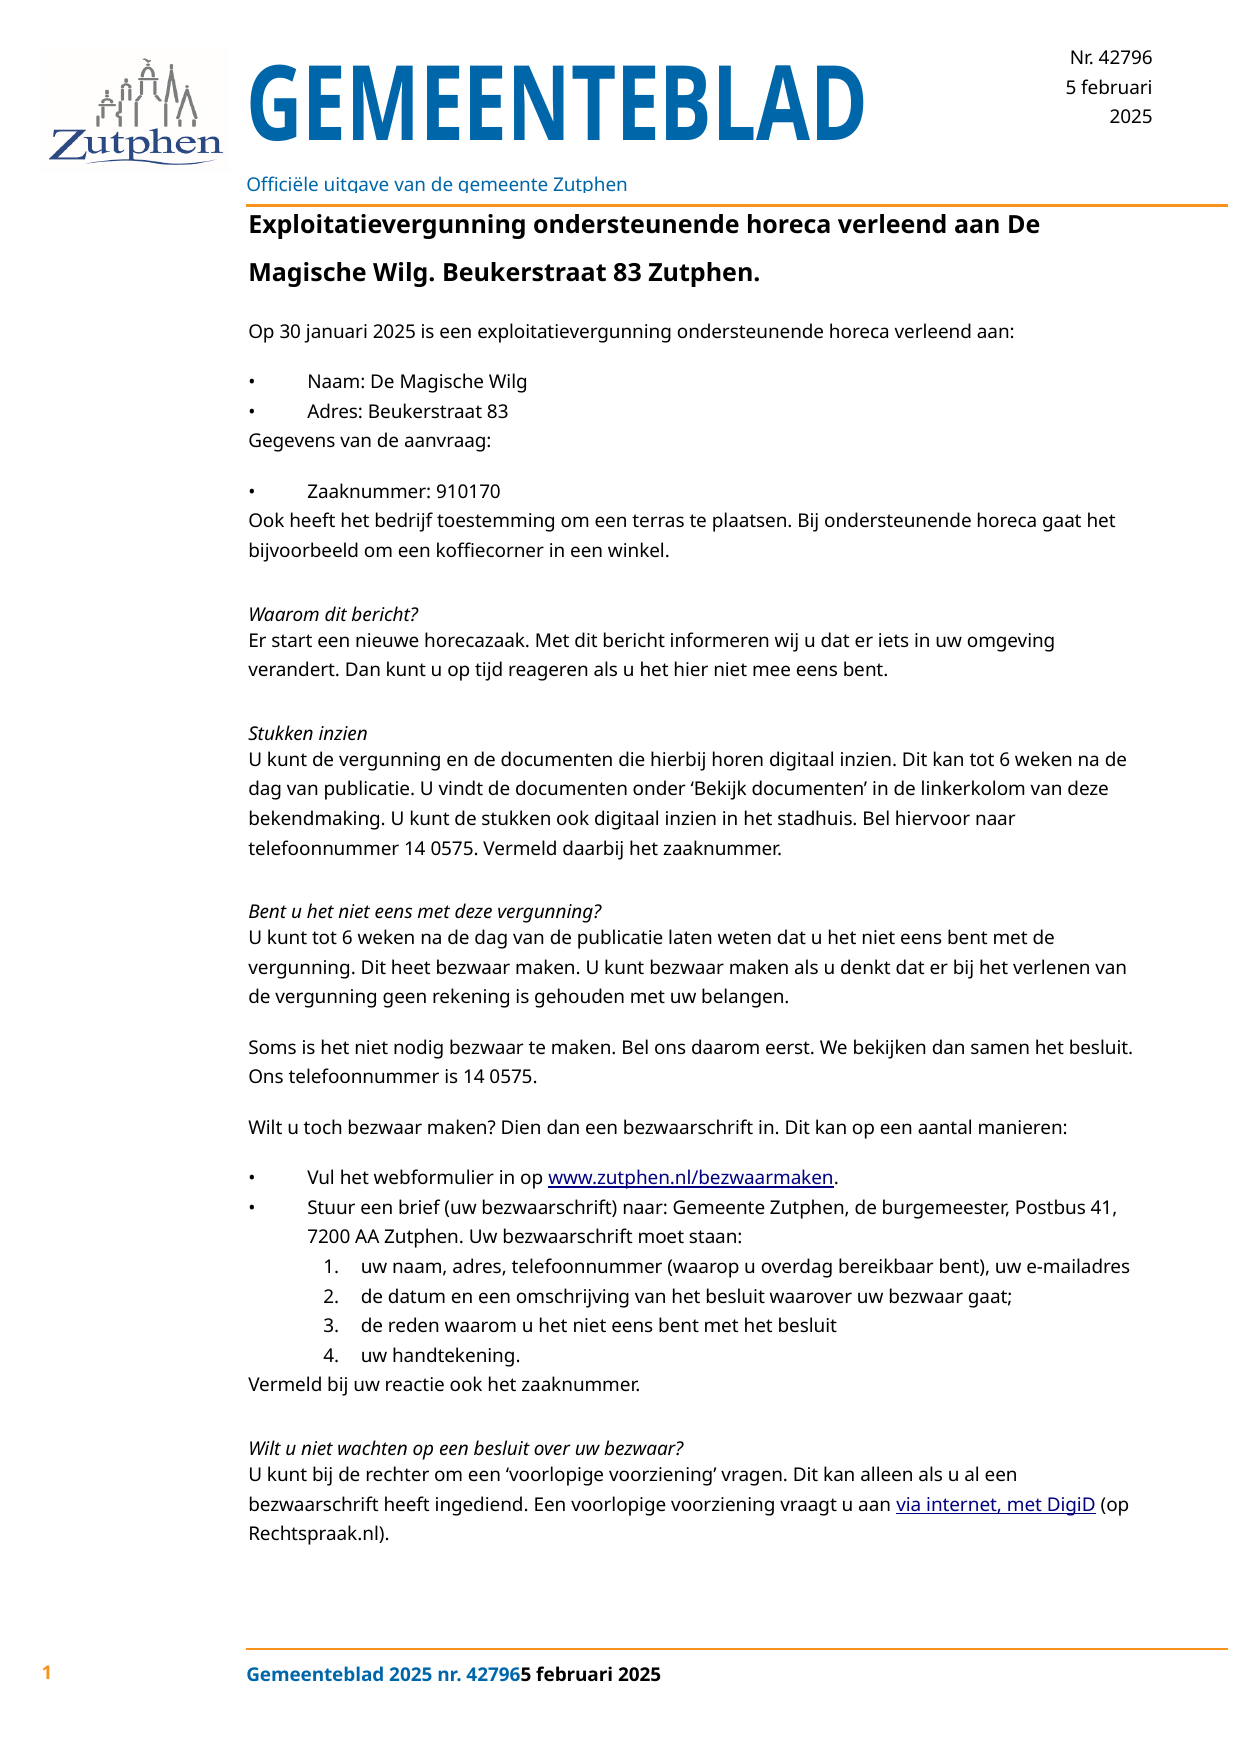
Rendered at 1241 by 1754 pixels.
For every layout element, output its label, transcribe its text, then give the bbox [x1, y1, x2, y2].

text Exploitatievergunning ondersteunende horeca verleend aan De Magische Wilg. Beukerstraat 83 Zutphen. [248, 207, 1152, 288]
text Bent u het niet eens met deze vergunning? [248, 899, 1152, 924]
text Op 30 januari 2025 is een exploitatievergunning ondersteunende horeca verleend aan: [248, 318, 1152, 344]
text Soms is het niet nodig bezwaar te maken. Bel ons daarom eerst. We bekijken dan samen het besluit. Ons telefoonnummer is 14 0575. [248, 1034, 1152, 1089]
list Adres: Beukerstraat 83 [248, 398, 1152, 424]
list uw handtekening. [323, 1342, 1152, 1368]
text Wilt u niet wachten op een besluit over uw bezwaar? [248, 1436, 1152, 1461]
list uw naam, adres, telefoonnummer (waarop u overdag bereikbaar bent), uw e-mailadres [323, 1253, 1152, 1279]
text Ook heeft het bedrijf toestemming om een terras te plaatsen. Bij ondersteunende horeca gaat het bijvoorbeeld om een koffiecorner in een winkel. [248, 507, 1152, 563]
text Gegevens van de aanvraag: [248, 427, 1152, 453]
text Waarom dit bericht? [248, 601, 1152, 627]
text Er start een nieuwe horecazaak. Met dit bericht informeren wij u dat er iets in uw omgeving verandert. Dan kunt u op tijd reageren als u het hier niet mee eens bent. [248, 627, 1152, 682]
text U kunt de vergunning en de documenten die hierbij horen digitaal inzien. Dit kan tot 6 weken na de dag van publicatie. U vindt de documenten onder ‘Bekijk documenten’ in de linkerkolom van deze bekendmaking. U kunt de stukken ook digitaal inzien in het stadhuis. Bel hiervoor naar telefoonnummer 14 0575. Vermeld daarbij het zaaknummer. [248, 746, 1152, 861]
list Vul het webformulier in op www.zutphen.nl/bezwaarmaken. [248, 1164, 1152, 1190]
text Wilt u toch bezwaar maken? Dien dan een bezwaarschrift in. Dit kan op een aantal manieren: [248, 1114, 1152, 1140]
list Stuur een brief (uw bezwaarschrift) naar: Gemeente Zutphen, de burgemeester, Postbus 41, 7200 AA Zutphen. Uw bezwaarschrift moet staan: [248, 1194, 1152, 1249]
text U kunt tot 6 weken na de dag van de publicatie laten weten dat u het niet eens bent met de vergunning. Dit heet bezwaar maken. U kunt bezwaar maken als u denkt dat er bij het verlenen van de vergunning geen rekening is gehouden met uw belangen. [248, 924, 1152, 1009]
list Zaaknummer: 910170 [248, 478, 1152, 504]
list de datum en een omschrijving van het besluit waarover uw bezwaar gaat; [323, 1283, 1152, 1308]
text Stukken inzien [248, 720, 1152, 746]
text U kunt bij de rechter om een ‘voorlopige voorziening’ vragen. Dit kan alleen als u al een bezwaarschrift heeft ingediend. Een voorlopige voorziening vraagt u aan via internet, met DigiD (op Rechtspraak.nl). [248, 1461, 1152, 1546]
list Naam: De Magische Wilg [248, 368, 1152, 394]
list de reden waarom u het niet eens bent met het besluit [323, 1312, 1152, 1338]
picture [41, 47, 231, 172]
text Vermeld bij uw reactie ook het zaaknummer. [248, 1372, 1152, 1397]
